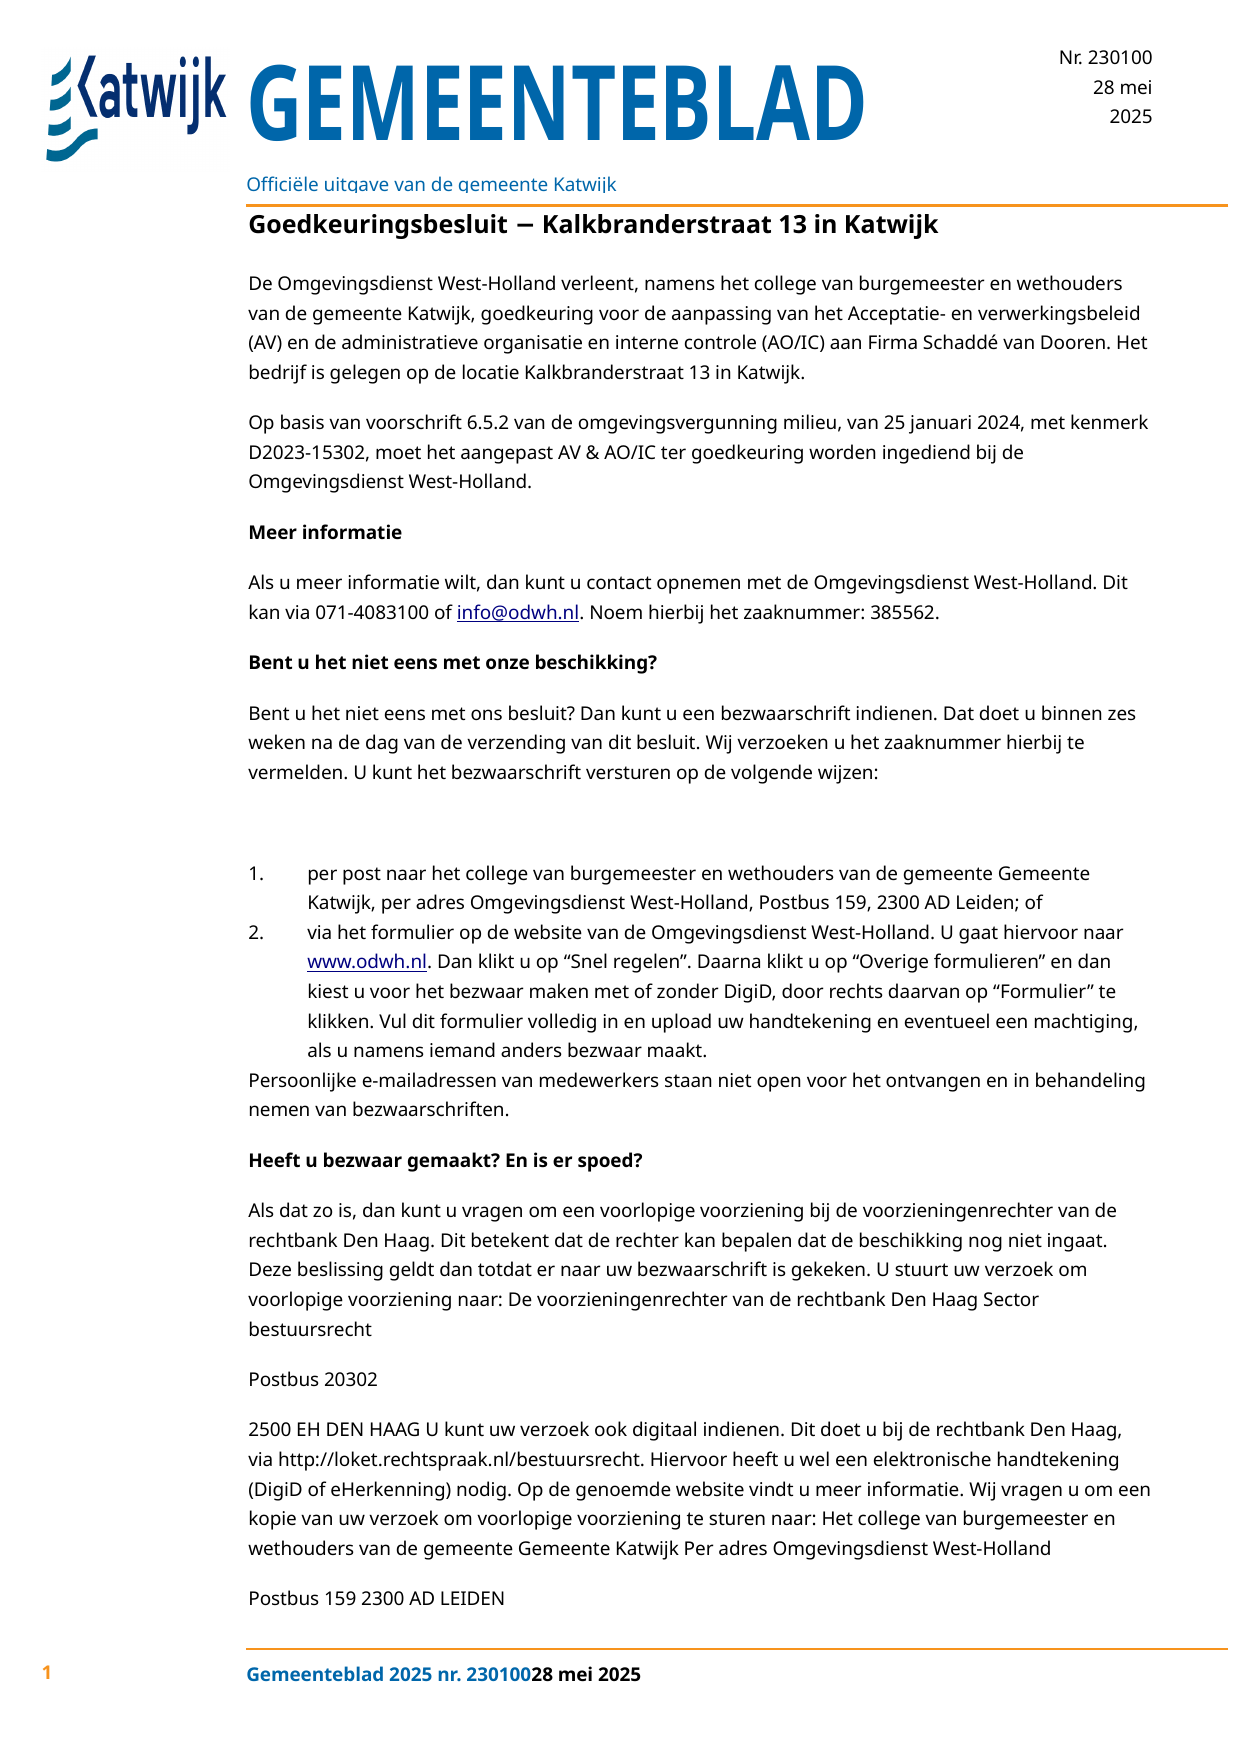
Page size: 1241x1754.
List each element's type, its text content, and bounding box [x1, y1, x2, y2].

text 2500 EH DEN HAAG U kunt uw verzoek ook digitaal indienen. Dit doet u bij de rechtbank Den Haag, via http://loket.rechtspraak.nl/bestuursrecht. Hiervoor heeft u wel een elektronische handtekening (DigiD of eHerkenning) nodig. Op de genoemde website vindt u meer informatie. Wij vragen u om een kopie van uw verzoek om voorlopige voorziening te sturen naar: Het college van burgemeester en wethouders van de gemeente Gemeente Katwijk Per adres Omgevingsdienst West-Holland [248, 1417, 1152, 1561]
list via het formulier op de website van de Omgevingsdienst West-Holland. U gaat hiervoor naar www.odwh.nl. Dan klikt u op “Snel regelen”. Daarna klikt u op “Overige formulieren” en dan kiest u voor het bezwaar maken met of zonder DigiD, door rechts daarvan op “Formulier” te klikken. Vul dit formulier volledig in en upload uw handtekening en eventueel een machtiging, als u namens iemand anders bezwaar maakt. [248, 919, 1152, 1063]
text Persoonlijke e-mailadressen van medewerkers staan niet open voor het ontvangen en in behandeling nemen van bezwaarschriften. [248, 1067, 1152, 1122]
picture [41, 47, 231, 172]
text Goedkeuringsbesluit − Kalkbranderstraat 13 in Katwijk [248, 207, 1152, 241]
text Als dat zo is, dan kunt u vragen om een voorlopige voorziening bij de voorzieningenrechter van de rechtbank Den Haag. Dit betekent dat de rechter kan bepalen dat de beschikking nog niet ingaat. Deze beslissing geldt dan totdat er naar uw bezwaarschrift is gekeken. U stuurt uw verzoek om voorlopige voorziening naar: De voorzieningenrechter van de rechtbank Den Haag Sector bestuursrecht [248, 1197, 1152, 1341]
text Meer informatie [248, 519, 1152, 545]
text Bent u het niet eens met ons besluit? Dan kunt u een bezwaarschrift indienen. Dat doet u binnen zes weken na de dag van de verzending van dit besluit. Wij verzoeken u het zaaknummer hierbij te vermelden. U kunt het bezwaarschrift versturen op de volgende wijzen: [248, 700, 1152, 785]
text Postbus 20302 [248, 1366, 1152, 1392]
text Op basis van voorschrift 6.5.2 van de omgevingsvergunning milieu, van 25 januari 2024, met kenmerk D2023-15302, moet het aangepast AV & AO/IC ter goedkeuring worden ingediend bij de Omgevingsdienst West-Holland. [248, 409, 1152, 494]
text Als u meer informatie wilt, dan kunt u contact opnemen met de Omgevingsdienst West-Holland. Dit kan via 071-4083100 of info@odwh.nl. Noem hierbij het zaaknummer: 385562. [248, 569, 1152, 625]
text Postbus 159 2300 AD LEIDEN [248, 1585, 1152, 1611]
text Heeft u bezwaar gemaakt? En is er spoed? [248, 1147, 1152, 1173]
text Bent u het niet eens met onze beschikking? [248, 649, 1152, 675]
list per post naar het college van burgemeester en wethouders van de gemeente Gemeente Katwijk, per adres Omgevingsdienst West-Holland, Postbus 159, 2300 AD Leiden; of [248, 860, 1152, 915]
text De Omgevingsdienst West-Holland verleent, namens het college van burgemeester en wethouders van de gemeente Katwijk, goedkeuring voor de aanpassing van het Acceptatie- en verwerkingsbeleid (AV) en de administratieve organisatie en interne controle (AO/IC) aan Firma Schaddé van Dooren. Het bedrijf is gelegen op de locatie Kalkbranderstraat 13 in Katwijk. [248, 270, 1152, 385]
